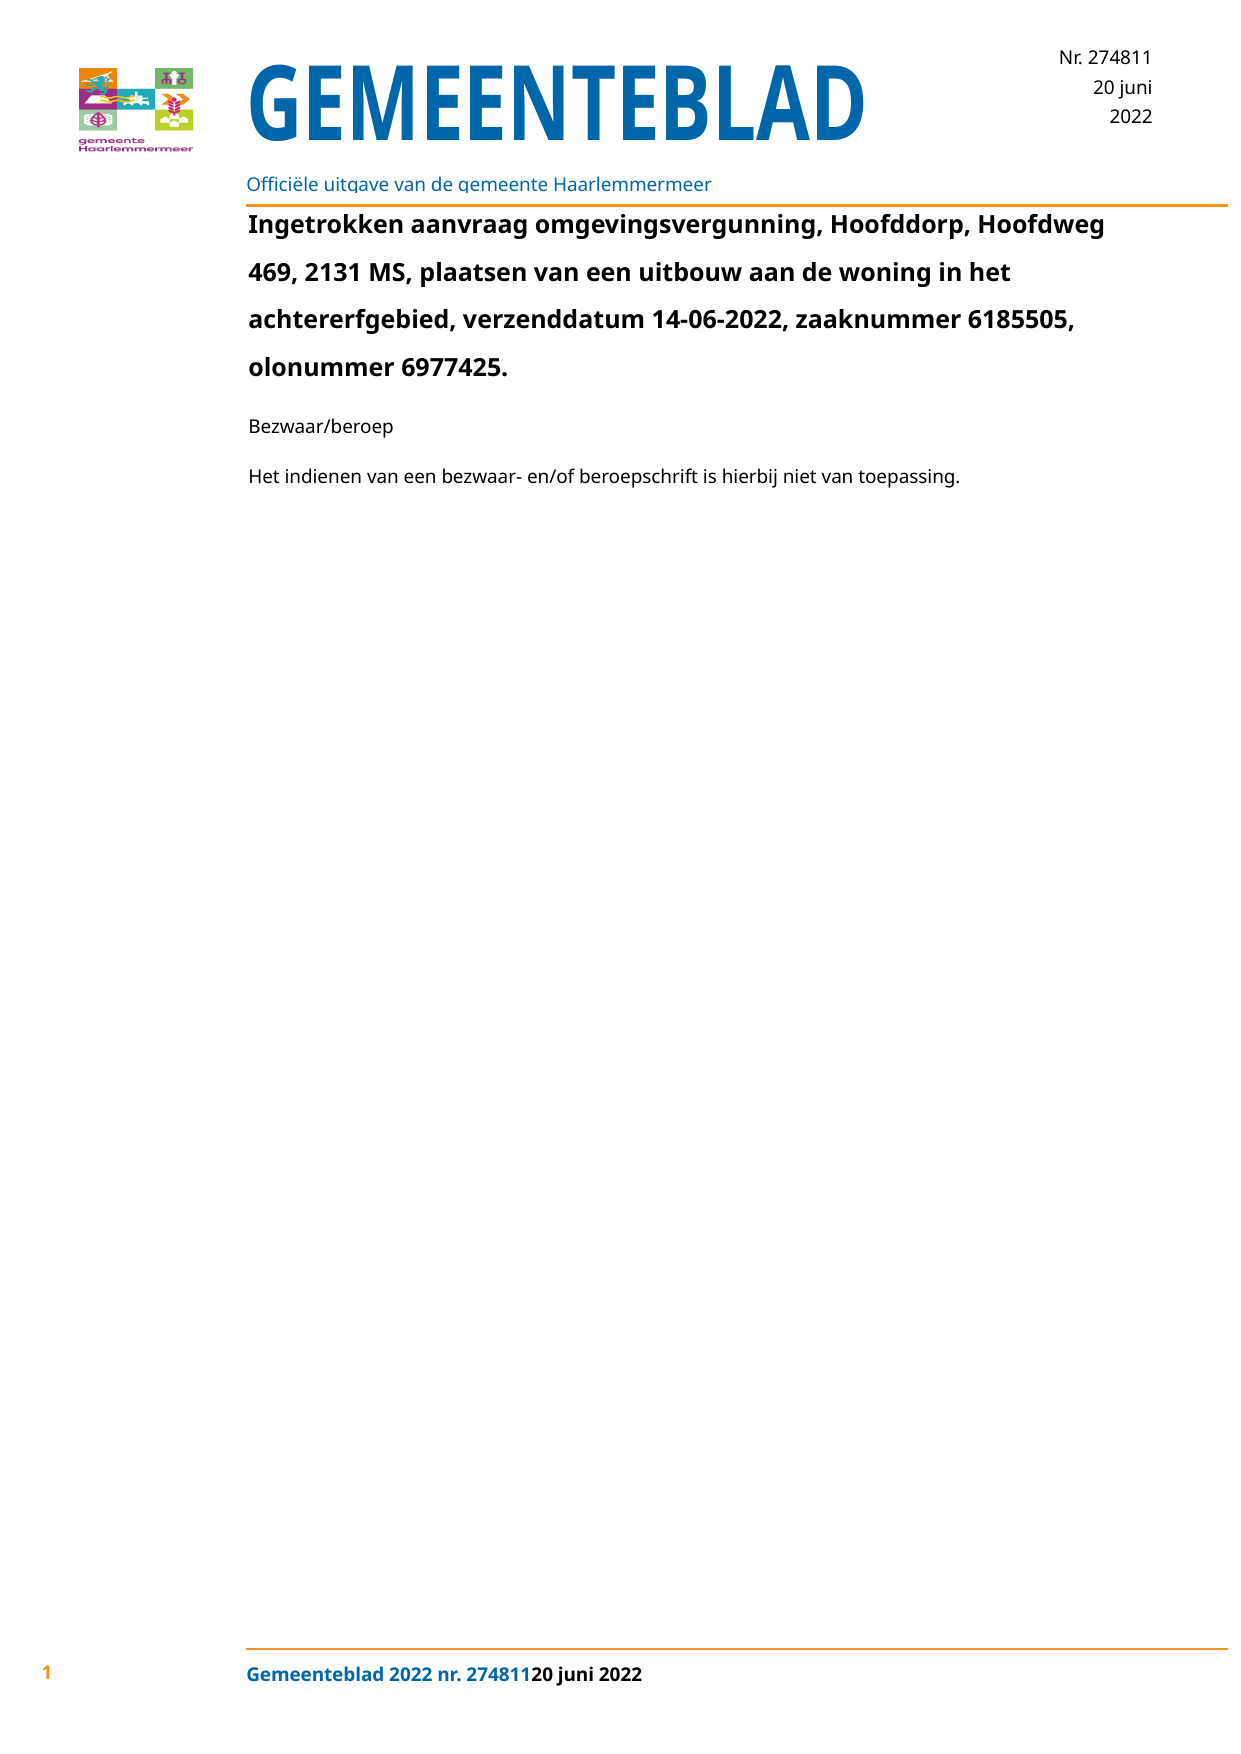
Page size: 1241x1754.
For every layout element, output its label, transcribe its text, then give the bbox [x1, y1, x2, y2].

text Het indienen van een bezwaar- en/of beroepschrift is hierbij niet van toepassing. [248, 463, 1152, 489]
picture [41, 47, 231, 172]
text Bezwaar/beroep [248, 413, 1152, 439]
text Ingetrokken aanvraag omgevingsvergunning, Hoofddorp, Hoofdweg 469, 2131 MS, plaatsen van een uitbouw aan de woning in het achtererfgebied, verzenddatum 14-06-2022, zaaknummer 6185505, olonummer 6977425. [248, 207, 1152, 384]
